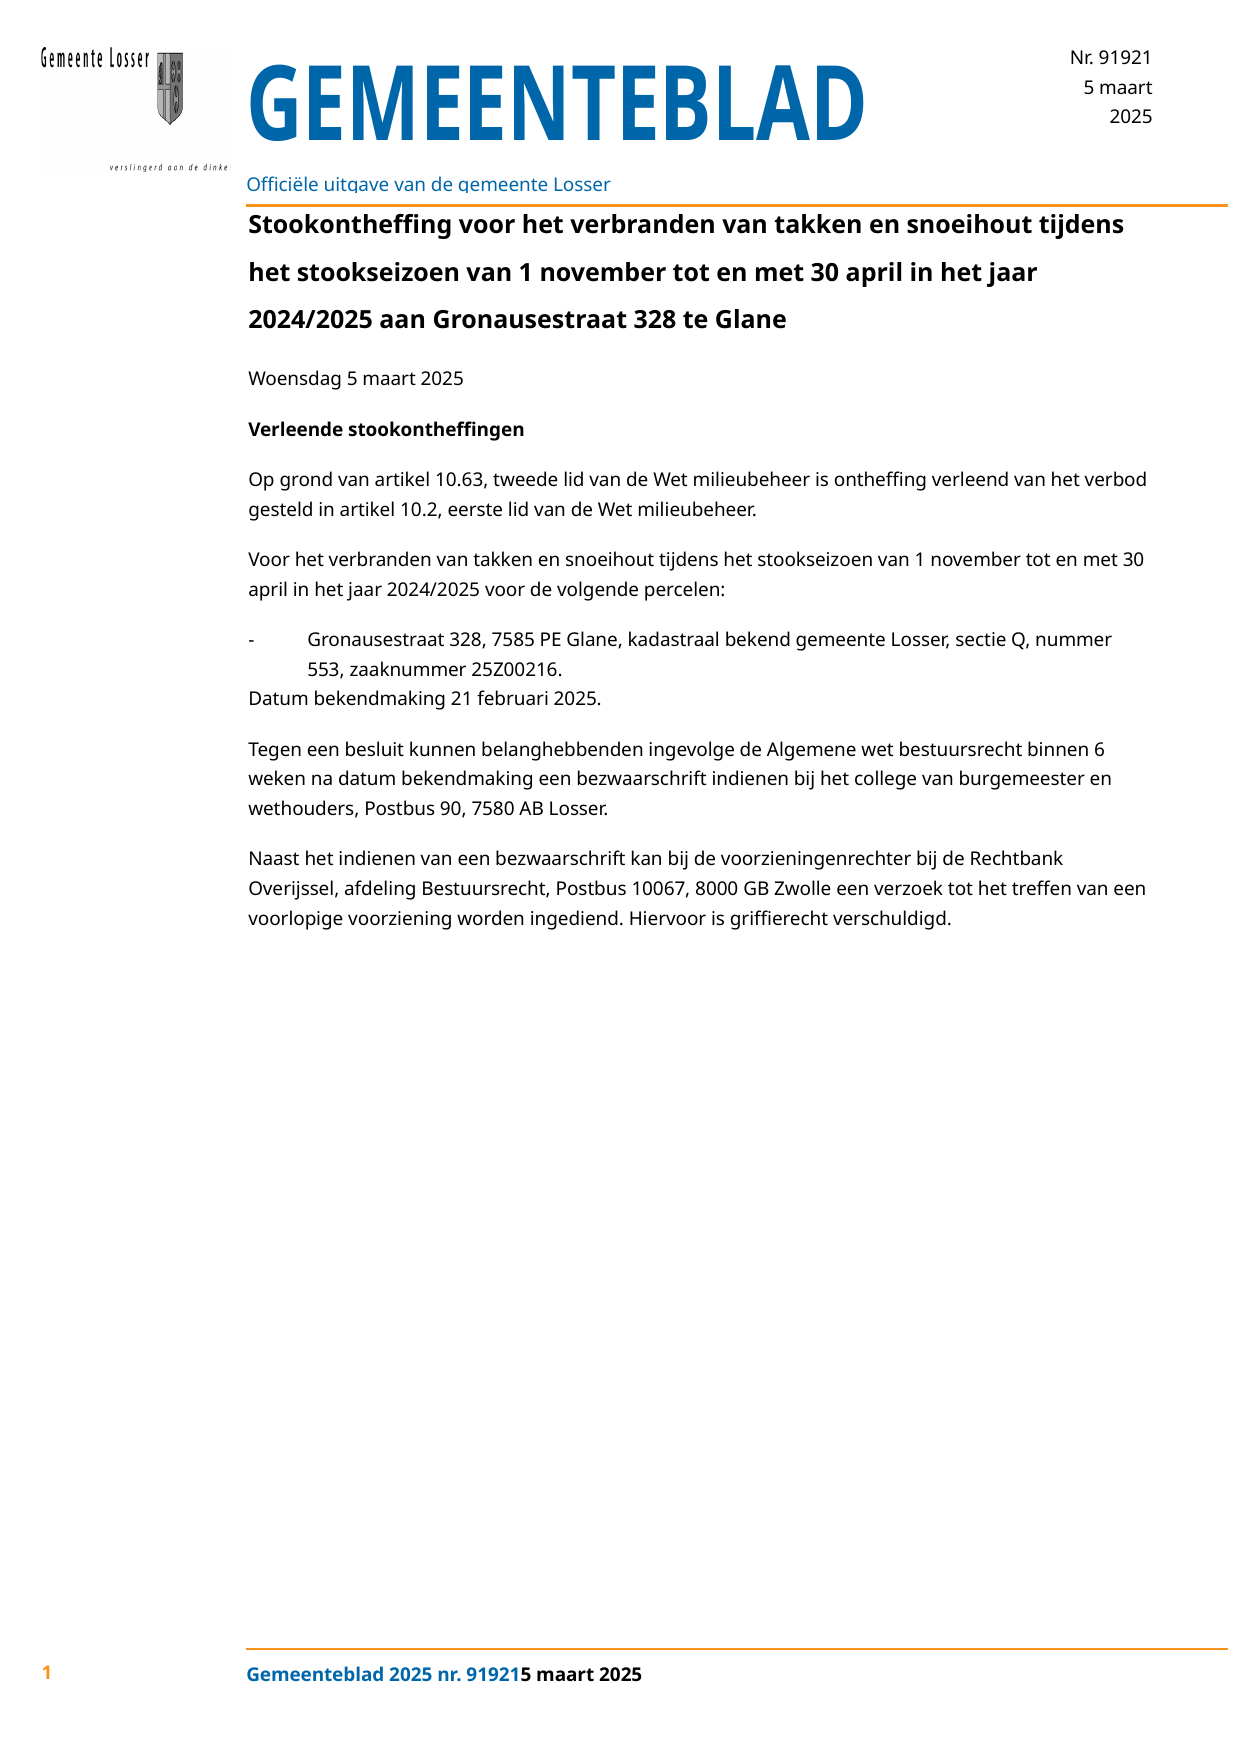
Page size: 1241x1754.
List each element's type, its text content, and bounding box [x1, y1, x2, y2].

text Naast het indienen van een bezwaarschrift kan bij de voorzieningenrechter bij de Rechtbank Overijssel, afdeling Bestuursrecht, Postbus 10067, 8000 GB Zwolle een verzoek tot het treffen van een voorlopige voorziening worden ingediend. Hiervoor is griffierecht verschuldigd. [248, 846, 1152, 930]
text Woensdag 5 maart 2025 [248, 366, 1152, 391]
picture [41, 47, 231, 172]
list Gronausestraat 328, 7585 PE Glane, kadastraal bekend gemeente Losser, sectie Q, nummer 553, zaaknummer 25Z00216. [248, 626, 1152, 682]
text Op grond van artikel 10.63, tweede lid van de Wet milieubeheer is ontheffing verleend van het verbod gesteld in artikel 10.2, eerste lid van de Wet milieubeheer. [248, 466, 1152, 522]
text Stookontheffing voor het verbranden van takken en snoeihout tijdens het stookseizoen van 1 november tot en met 30 april in het jaar 2024/2025 aan Gronausestraat 328 te Glane [248, 207, 1152, 336]
text Verleende stookontheffingen [248, 416, 1152, 442]
text Voor het verbranden van takken en snoeihout tijdens het stookseizoen van 1 november tot en met 30 april in het jaar 2024/2025 voor de volgende percelen: [248, 546, 1152, 602]
text Tegen een besluit kunnen belanghebbenden ingevolge de Algemene wet bestuursrecht binnen 6 weken na datum bekendmaking een bezwaarschrift indienen bij het college van burgemeester en wethouders, Postbus 90, 7580 AB Losser. [248, 736, 1152, 821]
text Datum bekendmaking 21 februari 2025. [248, 686, 1152, 711]
